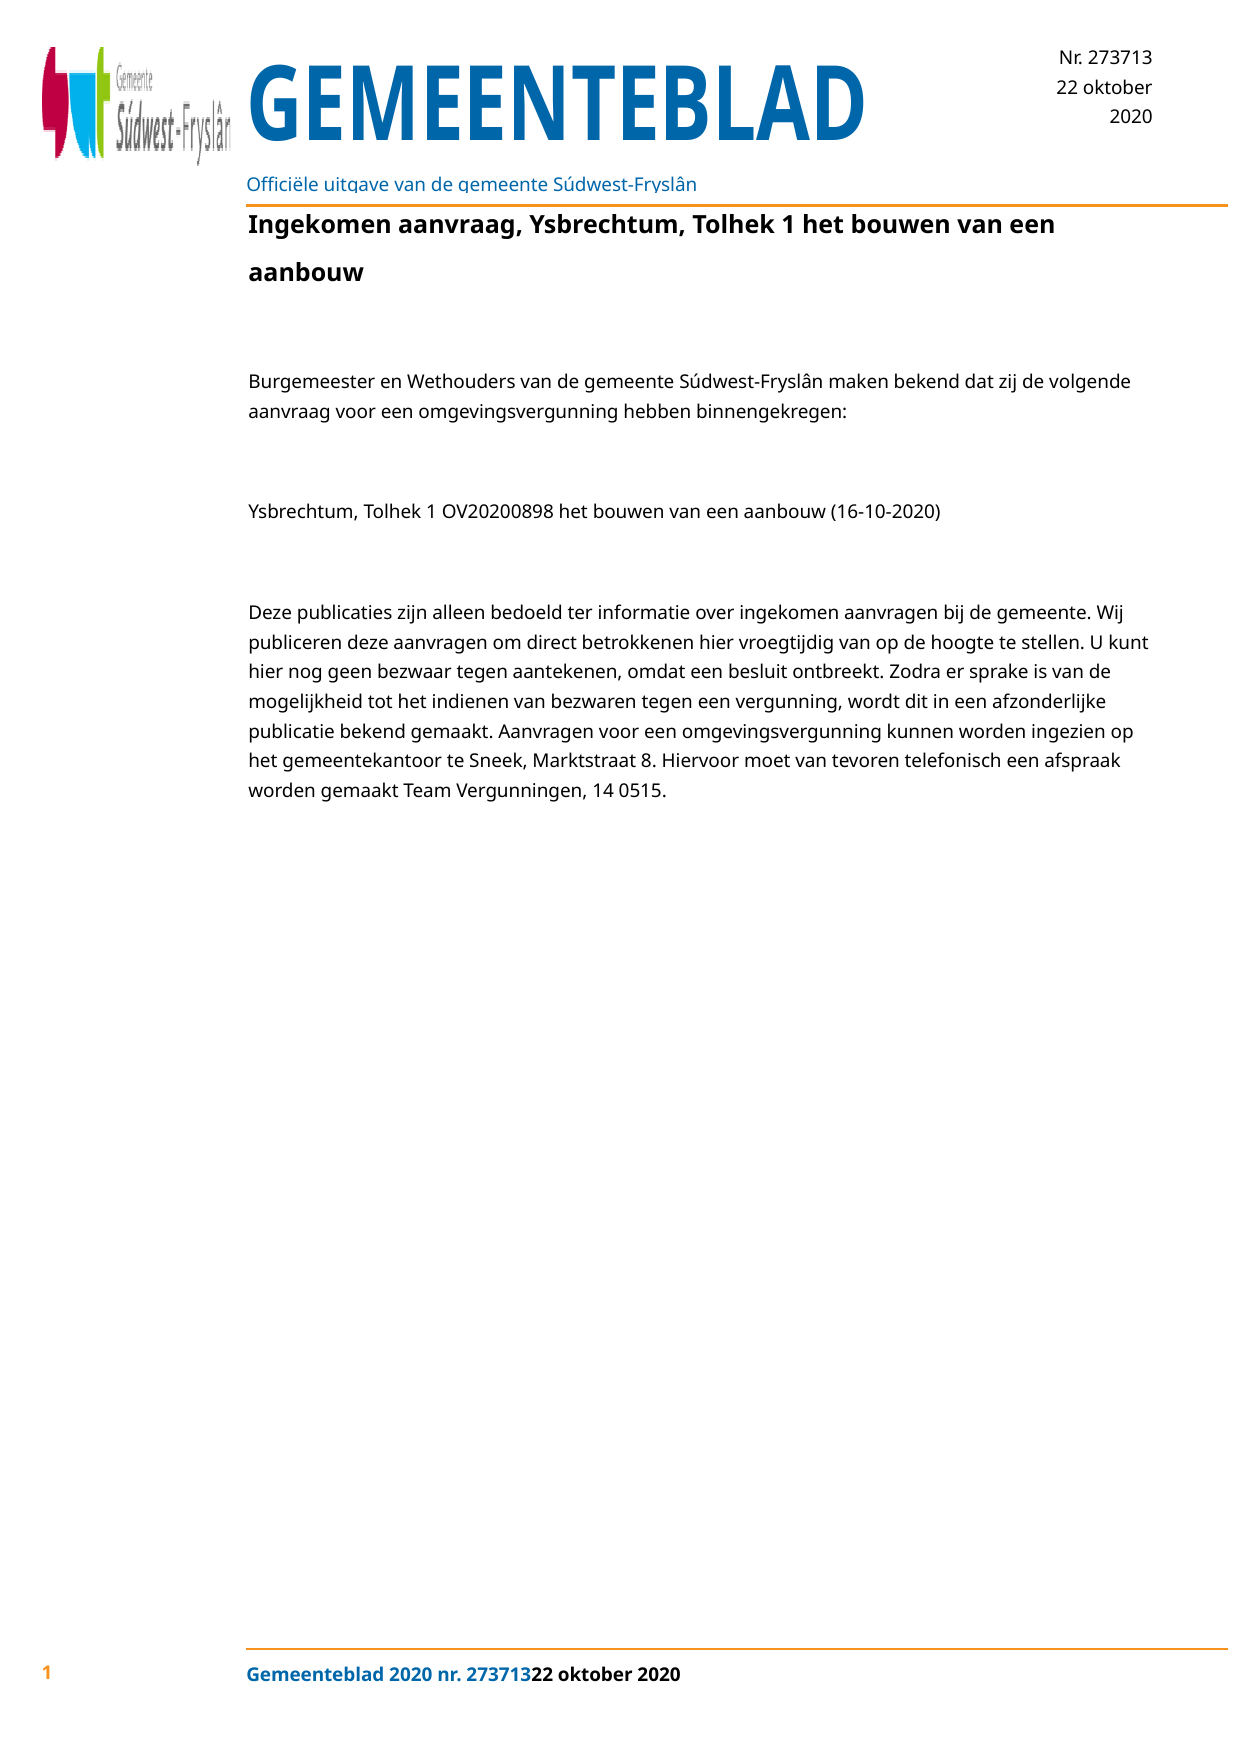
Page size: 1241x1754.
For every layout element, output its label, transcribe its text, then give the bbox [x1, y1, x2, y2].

text Burgemeester en Wethouders van de gemeente Súdwest-Fryslân maken bekend dat zij de volgende aanvraag voor een omgevingsvergunning hebben binnengekregen: [248, 368, 1152, 424]
text Ingekomen aanvraag, Ysbrechtum, Tolhek 1 het bouwen van een aanbouw [248, 207, 1152, 288]
text Deze publicaties zijn alleen bedoeld ter informatie over ingekomen aanvragen bij de gemeente. Wij publiceren deze aanvragen om direct betrokkenen hier vroegtijdig van op de hoogte te stellen. U kunt hier nog geen bezwaar tegen aantekenen, omdat een besluit ontbreekt. Zodra er sprake is van de mogelijkheid tot het indienen van bezwaren tegen een vergunning, wordt dit in een afzonderlijke publicatie bekend gemaakt. Aanvragen voor een omgevingsvergunning kunnen worden ingezien op het gemeentekantoor te Sneek, Marktstraat 8. Hiervoor moet van tevoren telefonisch een afspraak worden gemaakt Team Vergunningen, 14 0515. [248, 599, 1152, 803]
picture [41, 47, 231, 172]
text Ysbrechtum, Tolhek 1 OV20200898 het bouwen van een aanbouw (16-10-2020) [248, 499, 1152, 524]
